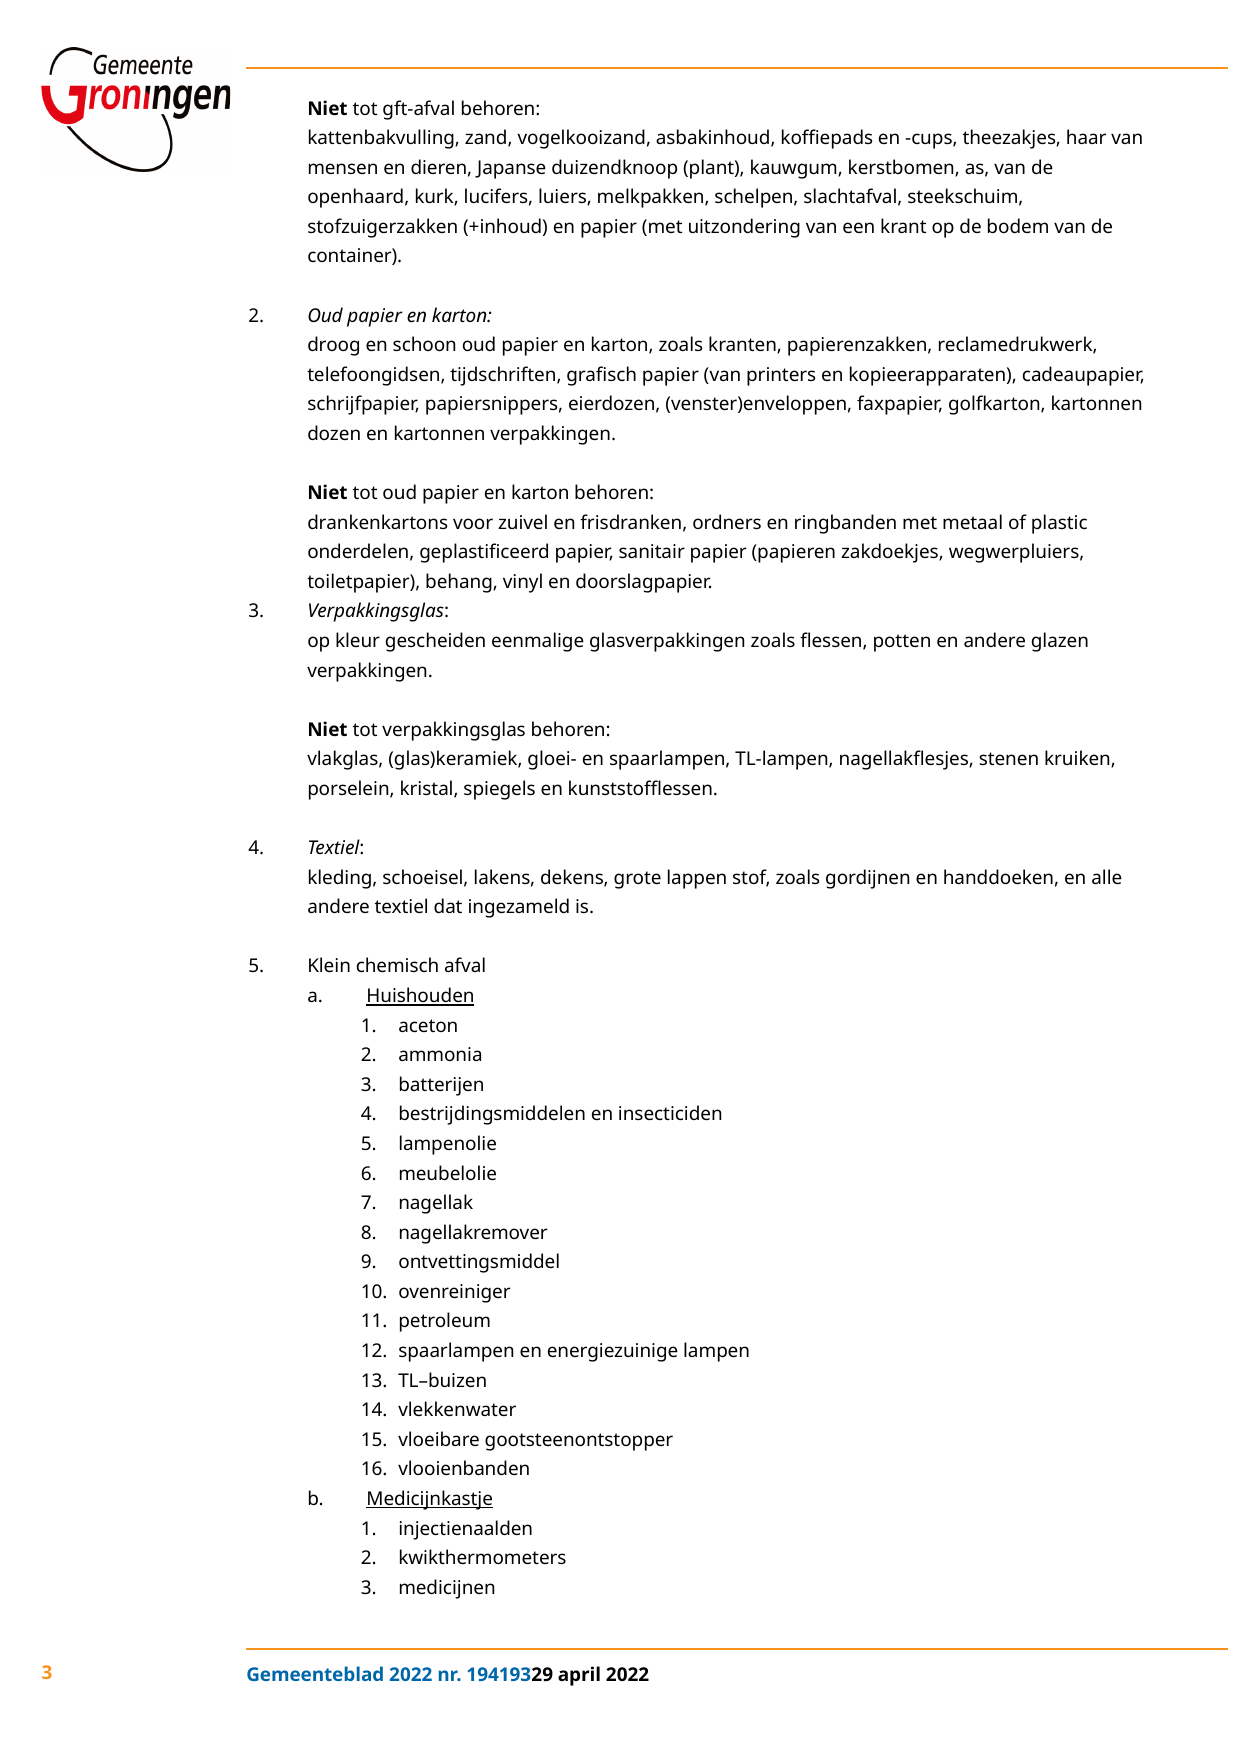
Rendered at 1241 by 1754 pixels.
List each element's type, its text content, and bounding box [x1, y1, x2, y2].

list kleding, schoeisel, lakens, dekens, grote lappen stof, zoals gordijnen en handdoeken, en alle andere textiel dat ingezameld is. [248, 864, 1152, 919]
list Niet tot gft-afval behoren: [248, 95, 1152, 121]
list TL–buizen [361, 1367, 1152, 1393]
list ovenreiniger [361, 1278, 1152, 1304]
list op kleur gescheiden eenmalige glasverpakkingen zoals flessen, potten en andere glazen verpakkingen. [248, 627, 1152, 683]
list Oud papier en karton: [248, 302, 1152, 328]
list nagellak [361, 1189, 1152, 1215]
list Medicijnkastje [307, 1485, 1152, 1511]
list drankenkartons voor zuivel en frisdranken, ordners en ringbanden met metaal of plastic onderdelen, geplastificeerd papier, sanitair papier (papieren zakdoekjes, wegwerpluiers, toiletpapier), behang, vinyl en doorslagpapier. [248, 509, 1152, 594]
list vlekkenwater [361, 1396, 1152, 1422]
list kattenbakvulling, zand, vogelkooizand, asbakinhoud, koffiepads en -cups, theezakjes, haar van mensen en dieren, Japanse duizendknoop (plant), kauwgum, kerstbomen, as, van de openhaard, kurk, lucifers, luiers, melkpakken, schelpen, slachtafval, steekschuim, stofzuigerzakken (+inhoud) en papier (met uitzondering van een krant op de bodem van de container). [248, 124, 1152, 268]
list vlooienbanden [361, 1456, 1152, 1481]
list medicijnen [361, 1574, 1152, 1600]
picture [41, 47, 231, 172]
list petroleum [361, 1308, 1152, 1333]
list Huishouden [307, 982, 1152, 1008]
list ammonia [361, 1041, 1152, 1067]
list injectienaalden [361, 1515, 1152, 1541]
list kwikthermometers [361, 1544, 1152, 1570]
list ontvettingsmiddel [361, 1248, 1152, 1274]
list nagellakremover [361, 1219, 1152, 1245]
list spaarlampen en energiezuinige lampen [361, 1337, 1152, 1363]
list vloeibare gootsteenontstopper [361, 1426, 1152, 1452]
list Niet tot verpakkingsglas behoren: [248, 716, 1152, 742]
list vlakglas, (glas)keramiek, gloei- en spaarlampen, TL-lampen, nagellakflesjes, stenen kruiken, porselein, kristal, spiegels en kunststofflessen. [248, 746, 1152, 801]
list Niet tot oud papier en karton behoren: [248, 479, 1152, 505]
list Verpakkingsglas: [248, 598, 1152, 623]
list droog en schoon oud papier en karton, zoals kranten, papierenzakken, reclamedrukwerk, telefoongidsen, tijdschriften, grafisch papier (van printers en kopieerapparaten), cadeaupapier, schrijfpapier, papiersnippers, eierdozen, (venster)enveloppen, faxpapier, golfkarton, kartonnen dozen en kartonnen verpakkingen. [248, 331, 1152, 446]
list meubelolie [361, 1160, 1152, 1186]
list lampenolie [361, 1130, 1152, 1156]
list batterijen [361, 1071, 1152, 1097]
list aceton [361, 1012, 1152, 1038]
list Textiel: [248, 834, 1152, 860]
list Klein chemisch afval [248, 953, 1152, 978]
list bestrijdingsmiddelen en insecticiden [361, 1101, 1152, 1126]
